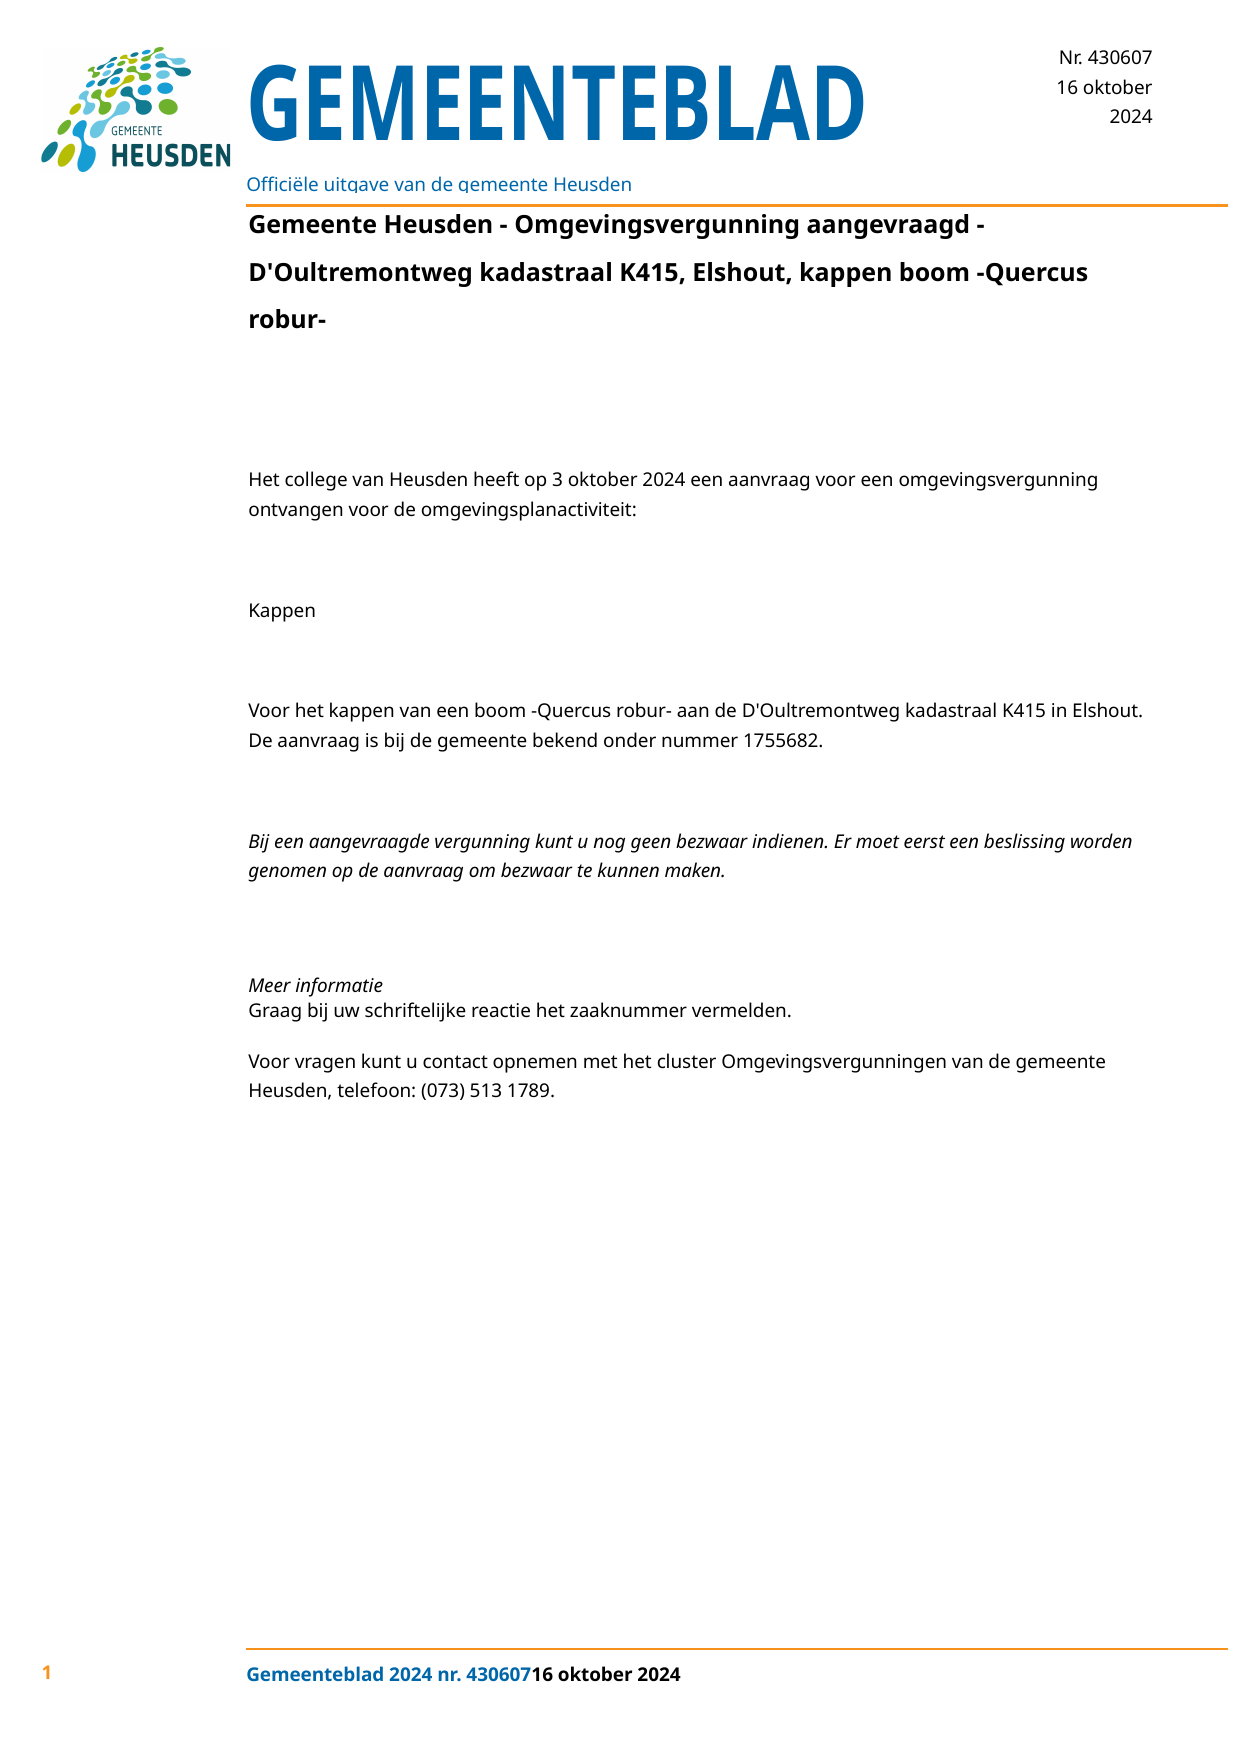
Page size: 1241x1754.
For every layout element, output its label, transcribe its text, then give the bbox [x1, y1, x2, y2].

text Graag bij uw schriftelijke reactie het zaaknummer vermelden. [248, 998, 1152, 1023]
text Het college van Heusden heeft op 3 oktober 2024 een aanvraag voor een omgevingsvergunning ontvangen voor de omgevingsplanactiviteit: [248, 466, 1152, 522]
picture [41, 47, 231, 172]
text Voor vragen kunt u contact opnemen met het cluster Omgevingsvergunningen van de gemeente Heusden, telefoon: (073) 513 1789. [248, 1048, 1152, 1103]
text Kappen [248, 597, 1152, 622]
text Meer informatie [248, 972, 1152, 998]
text Bij een aangevraagde vergunning kunt u nog geen bezwaar indienen. Er moet eerst een beslissing worden genomen op de aanvraag om bezwaar te kunnen maken. [248, 828, 1152, 883]
text Gemeente Heusden - Omgevingsvergunning aangevraagd - D'Oultremontweg kadastraal K415, Elshout, kappen boom -Quercus robur- [248, 207, 1152, 336]
text Voor het kappen van een boom -Quercus robur- aan de D'Oultremontweg kadastraal K415 in Elshout. De aanvraag is bij de gemeente bekend onder nummer 1755682. [248, 698, 1152, 753]
